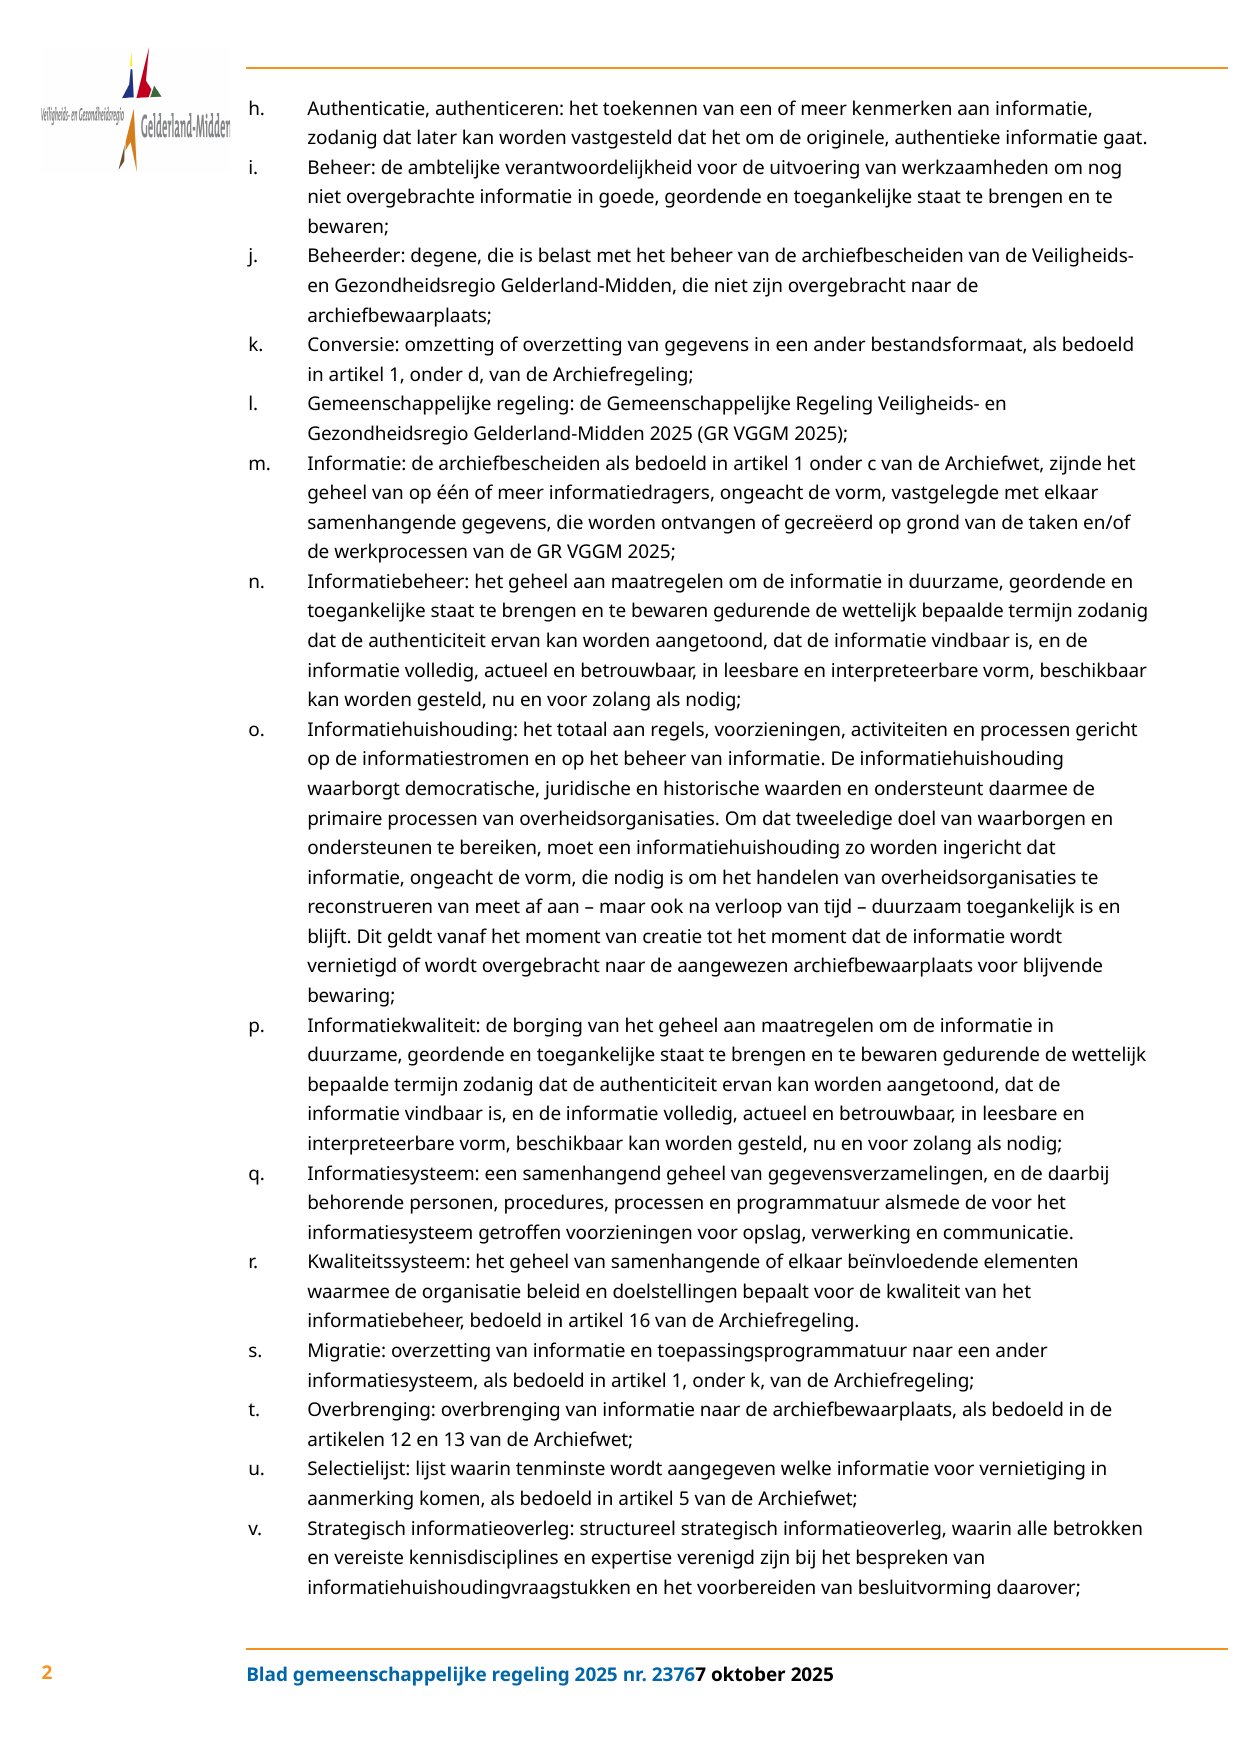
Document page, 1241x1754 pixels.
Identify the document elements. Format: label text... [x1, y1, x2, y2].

list Conversie: omzetting of overzetting van gegevens in een ander bestandsformaat, als bedoeld in artikel 1, onder d, van de Archiefregeling; [248, 331, 1152, 387]
list Informatiebeheer: het geheel aan maatregelen om de informatie in duurzame, geordende en toegankelijke staat te brengen en te bewaren gedurende de wettelijk bepaalde termijn zodanig dat de authenticiteit ervan kan worden aangetoond, dat de informatie vindbaar is, en de informatie volledig, actueel en betrouwbaar, in leesbare en interpreteerbare vorm, beschikbaar kan worden gesteld, nu en voor zolang als nodig; [248, 568, 1152, 712]
list Informatiesysteem: een samenhangend geheel van gegevensverzamelingen, en de daarbij behorende personen, procedures, processen en programmatuur alsmede de voor het informatiesysteem getroffen voorzieningen voor opslag, verwerking en communicatie. [248, 1160, 1152, 1245]
list Strategisch informatieoverleg: structureel strategisch informatieoverleg, waarin alle betrokken en vereiste kennisdisciplines en expertise verenigd zijn bij het bespreken van informatiehuishoudingvraagstukken en het voorbereiden van besluitvorming daarover; [248, 1515, 1152, 1600]
list Overbrenging: overbrenging van informatie naar de archiefbewaarplaats, als bedoeld in de artikelen 12 en 13 van de Archiefwet; [248, 1396, 1152, 1452]
list Informatiehuishouding: het totaal aan regels, voorzieningen, activiteiten en processen gericht op de informatiestromen en op het beheer van informatie. De informatiehuishouding waarborgt democratische, juridische en historische waarden en ondersteunt daarmee de primaire processen van overheidsorganisaties. Om dat tweeledige doel van waarborgen en ondersteunen te bereiken, moet een informatiehuishouding zo worden ingericht dat informatie, ongeacht de vorm, die nodig is om het handelen van overheidsorganisaties te reconstrueren van meet af aan – maar ook na verloop van tijd – duurzaam toegankelijk is en blijft. Dit geldt vanaf het moment van creatie tot het moment dat de informatie wordt vernietigd of wordt overgebracht naar de aangewezen archiefbewaarplaats voor blijvende bewaring; [248, 716, 1152, 1008]
list Authenticatie, authenticeren: het toekennen van een of meer kenmerken aan informatie, zodanig dat later kan worden vastgesteld dat het om de originele, authentieke informatie gaat. [248, 95, 1152, 150]
list Gemeenschappelijke regeling: de Gemeenschappelijke Regeling Veiligheids- en Gezondheidsregio Gelderland-Midden 2025 (GR VGGM 2025); [248, 391, 1152, 446]
list Informatiekwaliteit: de borging van het geheel aan maatregelen om de informatie in duurzame, geordende en toegankelijke staat te brengen en te bewaren gedurende de wettelijk bepaalde termijn zodanig dat de authenticiteit ervan kan worden aangetoond, dat de informatie vindbaar is, en de informatie volledig, actueel en betrouwbaar, in leesbare en interpreteerbare vorm, beschikbaar kan worden gesteld, nu en voor zolang als nodig; [248, 1012, 1152, 1156]
list Informatie: de archiefbescheiden als bedoeld in artikel 1 onder c van de Archiefwet, zijnde het geheel van op één of meer informatiedragers, ongeacht de vorm, vastgelegde met elkaar samenhangende gegevens, die worden ontvangen of gecreëerd op grond van de taken en/of de werkprocessen van de GR VGGM 2025; [248, 450, 1152, 564]
list Kwaliteitssysteem: het geheel van samenhangende of elkaar beïnvloedende elementen waarmee de organisatie beleid en doelstellingen bepaalt voor de kwaliteit van het informatiebeheer, bedoeld in artikel 16 van de Archiefregeling. [248, 1248, 1152, 1333]
list Migratie: overzetting van informatie en toepassingsprogrammatuur naar een ander informatiesysteem, als bedoeld in artikel 1, onder k, van de Archiefregeling; [248, 1337, 1152, 1393]
list Beheerder: degene, die is belast met het beheer van de archiefbescheiden van de Veiligheids- en Gezondheidsregio Gelderland-Midden, die niet zijn overgebracht naar de archiefbewaarplaats; [248, 243, 1152, 328]
picture [41, 47, 231, 172]
list Selectielijst: lijst waarin tenminste wordt aangegeven welke informatie voor vernietiging in aanmerking komen, als bedoeld in artikel 5 van de Archiefwet; [248, 1456, 1152, 1511]
list Beheer: de ambtelijke verantwoordelijkheid voor de uitvoering van werkzaamheden om nog niet overgebrachte informatie in goede, geordende en toegankelijke staat te brengen en te bewaren; [248, 154, 1152, 239]
